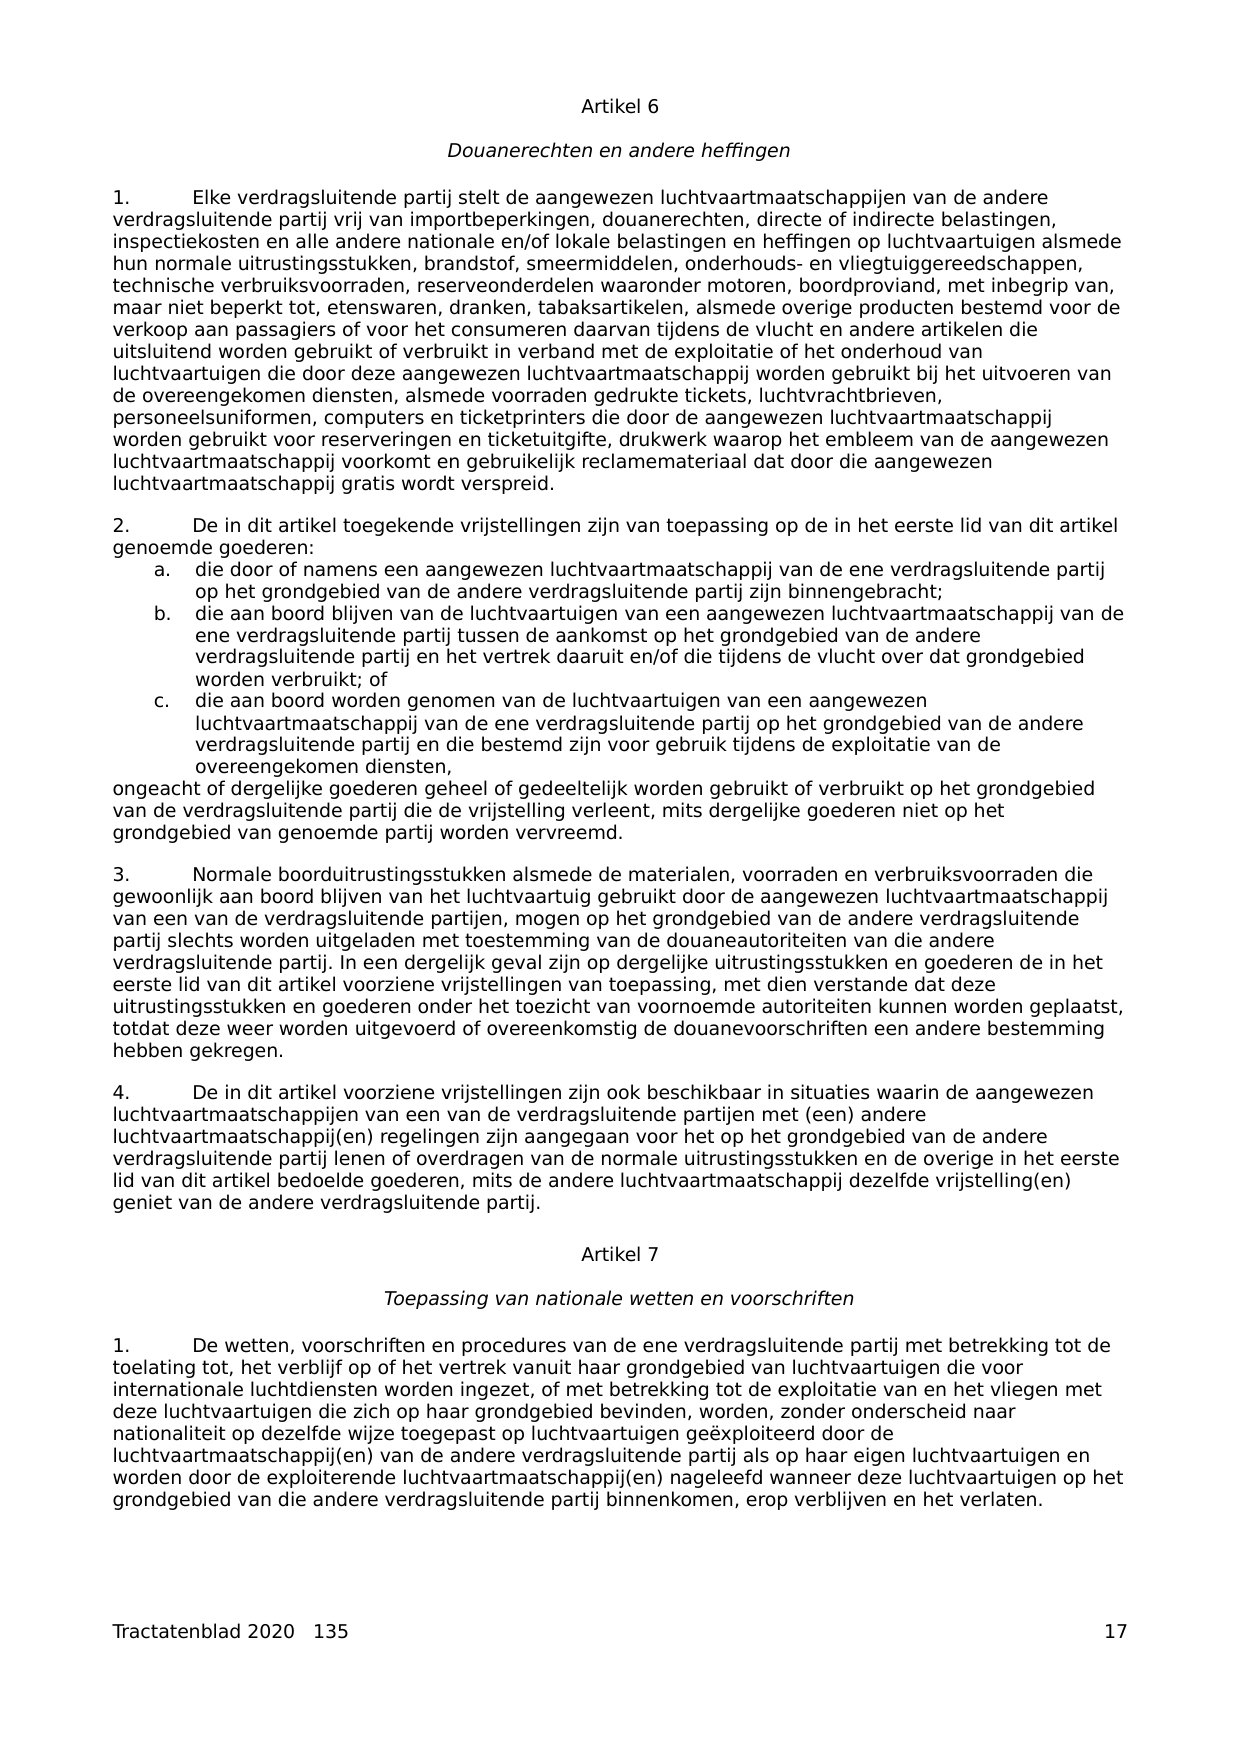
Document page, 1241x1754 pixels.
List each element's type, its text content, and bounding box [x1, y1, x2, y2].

subtitle Artikel 6 Douanerechten en andere heffingen [112, 96, 1128, 162]
text ongeacht of dergelijke goederen geheel of gedeeltelijk worden gebruikt of verbruikt op het grondgebied van de verdragsluitende partij die de vrijstelling verleent, mits dergelijke goederen niet op het grondgebied van genoemde partij worden vervreemd. [112, 778, 1128, 844]
text 1. De wetten, voorschriften en procedures van de ene verdragsluitende partij met betrekking tot de toelating tot, het verblijf op of het vertrek vanuit haar grondgebied van luchtvaartuigen die voor internationale luchtdiensten worden ingezet, of met betrekking tot de exploitatie van en het vliegen met deze luchtvaartuigen die zich op haar grondgebied bevinden, worden, zonder onderscheid naar nationaliteit op dezelfde wijze toegepast op luchtvaartuigen geëxploiteerd door de luchtvaartmaatschappij(en) van de andere verdragsluitende partij als op haar eigen luchtvaartuigen en worden door de exploiterende luchtvaartmaatschappij(en) nageleefd wanneer deze luchtvaartuigen op het grondgebied van die andere verdragsluitende partij binnenkomen, erop verblijven en het verlaten. [112, 1335, 1128, 1511]
text 3. Normale boorduitrustingsstukken alsmede de materialen, voorraden en verbruiksvoorraden die gewoonlijk aan boord blijven van het luchtvaartuig gebruikt door de aangewezen luchtvaartmaatschappij van een van de verdragsluitende partijen, mogen op het grondgebied van de andere verdragsluitende partij slechts worden uitgeladen met toestemming van de douaneautoriteiten van die andere verdragsluitende partij. In een dergelijk geval zijn op dergelijke uitrustingsstukken en goederen de in het eerste lid van dit artikel voorziene vrijstellingen van toepassing, met dien verstande dat deze uitrustingsstukken en goederen onder het toezicht van voornoemde autoriteiten kunnen worden geplaatst, totdat deze weer worden uitgevoerd of overeenkomstig de douanevoorschriften een andere bestemming hebben gekregen. [112, 864, 1128, 1062]
text b. die aan boord blijven van de luchtvaartuigen van een aangewezen luchtvaartmaatschappij van de ene verdragsluitende partij tussen de aankomst op het grondgebied van de andere verdragsluitende partij en het vertrek daaruit en/of die tijdens de vlucht over dat grondgebied worden verbruikt; of [153, 602, 1128, 690]
text c. die aan boord worden genomen van de luchtvaartuigen van een aangewezen luchtvaartmaatschappij van de ene verdragsluitende partij op het grondgebied van de andere verdragsluitende partij en die bestemd zijn voor gebruik tijdens de exploitatie van de overeengekomen diensten, [153, 690, 1128, 778]
text a. die door of namens een aangewezen luchtvaartmaatschappij van de ene verdragsluitende partij op het grondgebied van de andere verdragsluitende partij zijn binnengebracht; [153, 558, 1128, 602]
subtitle Artikel 7 Toepassing van nationale wetten en voorschriften [112, 1244, 1128, 1310]
text 4. De in dit artikel voorziene vrijstellingen zijn ook beschikbaar in situaties waarin de aangewezen luchtvaartmaatschappijen van een van de verdragsluitende partijen met (een) andere luchtvaartmaatschappij(en) regelingen zijn aangegaan voor het op het grondgebied van de andere verdragsluitende partij lenen of overdragen van de normale uitrustingsstukken en de overige in het eerste lid van dit artikel bedoelde goederen, mits de andere luchtvaartmaatschappij dezelfde vrijstelling(en) geniet van de andere verdragsluitende partij. [112, 1082, 1128, 1214]
text 1. Elke verdragsluitende partij stelt de aangewezen luchtvaartmaatschappijen van de andere verdragsluitende partij vrij van importbeperkingen, douanerechten, directe of indirecte belastingen, inspectiekosten en alle andere nationale en/of lokale belastingen en heffingen op luchtvaartuigen alsmede hun normale uitrustingsstukken, brandstof, smeermiddelen, onderhouds- en vliegtuiggereedschappen, technische verbruiksvoorraden, reserveonderdelen waaronder motoren, boordproviand, met inbegrip van, maar niet beperkt tot, etenswaren, dranken, tabaksartikelen, alsmede overige producten bestemd voor de verkoop aan passagiers of voor het consumeren daarvan tijdens de vlucht en andere artikelen die uitsluitend worden gebruikt of verbruikt in verband met de exploitatie of het onderhoud van luchtvaartuigen die door deze aangewezen luchtvaartmaatschappij worden gebruikt bij het uitvoeren van de overeengekomen diensten, alsmede voorraden gedrukte tickets, luchtvrachtbrieven, personeelsuniformen, computers en ticketprinters die door de aangewezen luchtvaartmaatschappij worden gebruikt voor reserveringen en ticketuitgifte, drukwerk waarop het embleem van de aangewezen luchtvaartmaatschappij voorkomt en gebruikelijk reclamemateriaal dat door die aangewezen luchtvaartmaatschappij gratis wordt verspreid. [112, 187, 1128, 494]
text 2. De in dit artikel toegekende vrijstellingen zijn van toepassing op de in het eerste lid van dit artikel genoemde goederen: [112, 514, 1128, 558]
